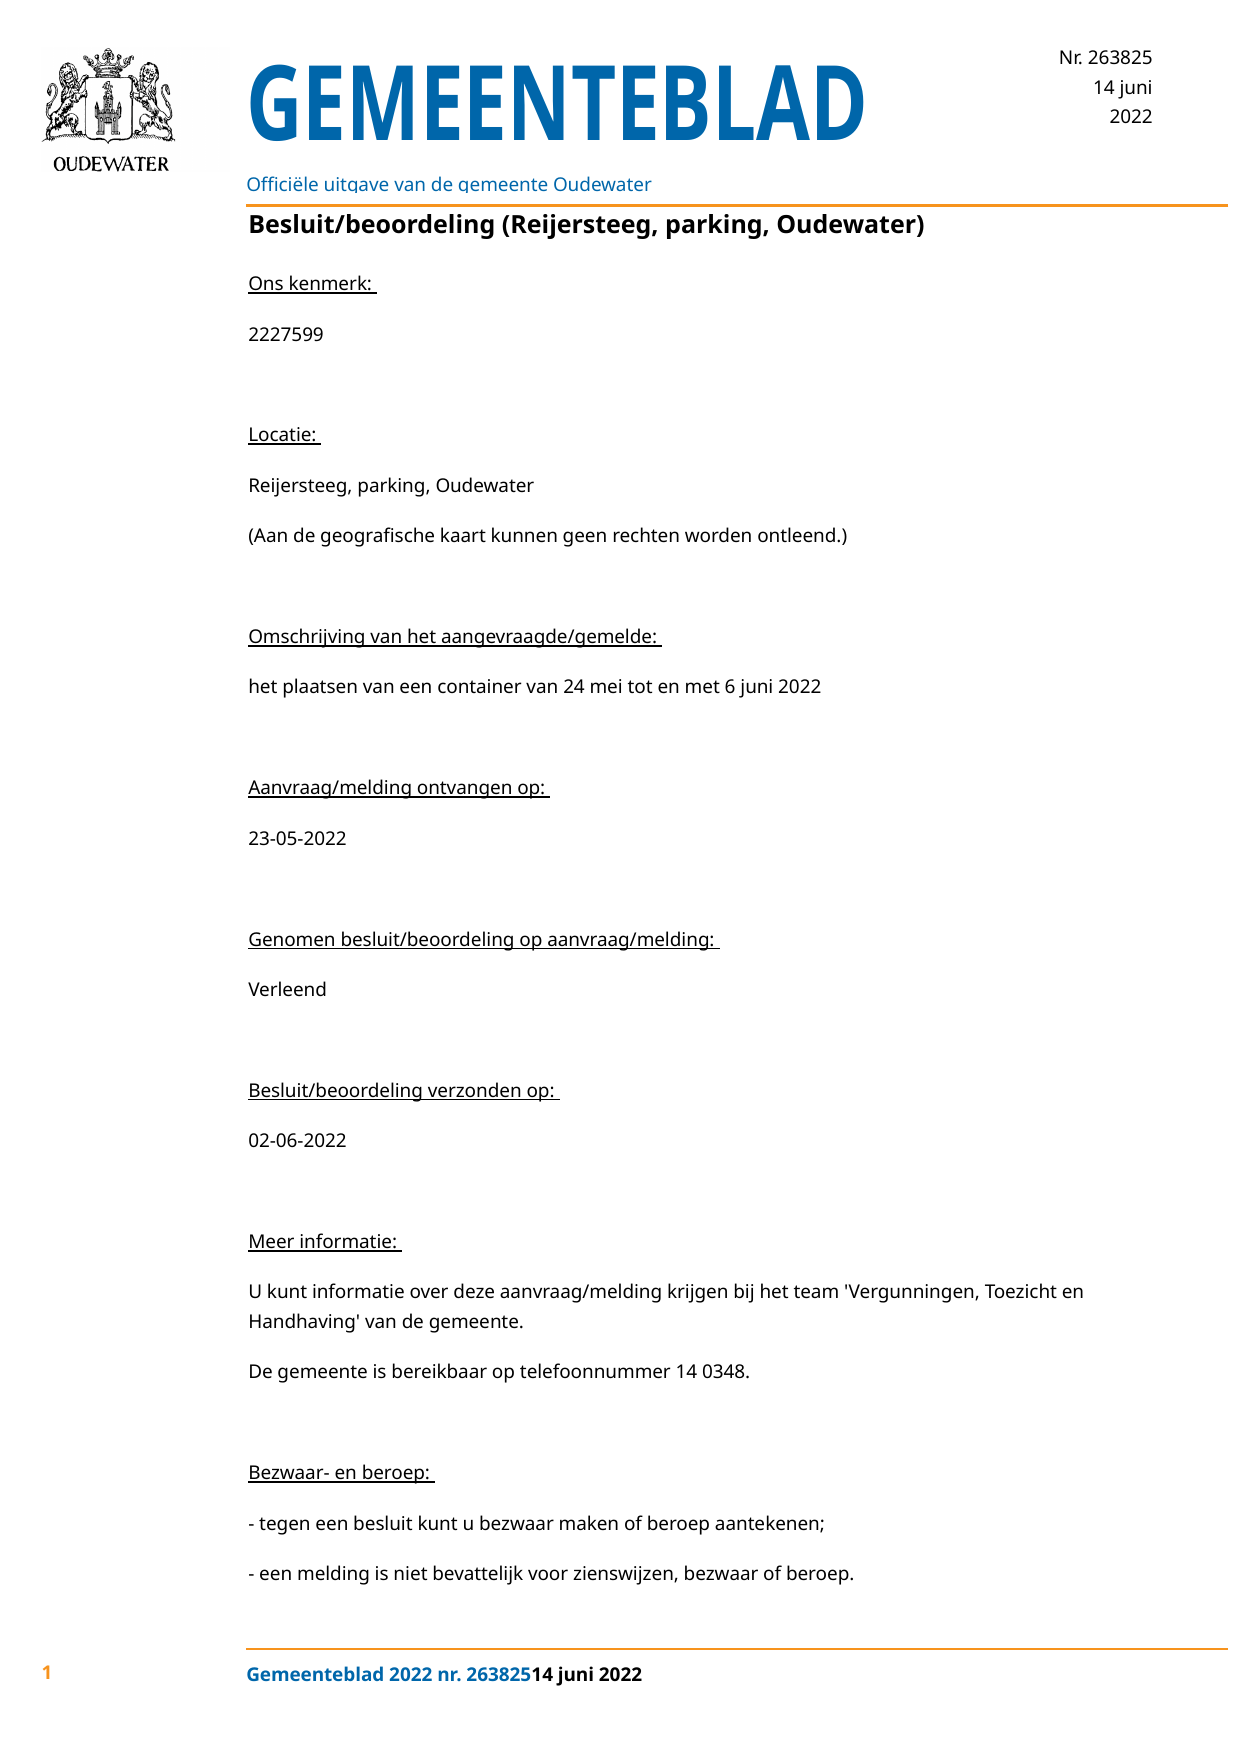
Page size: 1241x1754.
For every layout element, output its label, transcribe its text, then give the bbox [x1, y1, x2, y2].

picture [41, 47, 231, 172]
text Ons kenmerk: [248, 270, 1152, 296]
text Omschrijving van het aangevraagde/gemelde: [248, 623, 1152, 649]
text 02-06-2022 [248, 1127, 1152, 1153]
text Reijersteeg, parking, Oudewater [248, 472, 1152, 498]
text het plaatsen van een container van 24 mei tot en met 6 juni 2022 [248, 674, 1152, 699]
text De gemeente is bereikbaar op telefoonnummer 14 0348. [248, 1359, 1152, 1384]
text 23-05-2022 [248, 825, 1152, 851]
text Locatie: [248, 422, 1152, 447]
text Bezwaar- en beroep: [248, 1459, 1152, 1485]
text - een melding is niet bevattelijk voor zienswijzen, bezwaar of beroep. [248, 1560, 1152, 1586]
text Aanvraag/melding ontvangen op: [248, 774, 1152, 800]
text 2227599 [248, 321, 1152, 346]
text Meer informatie: [248, 1228, 1152, 1254]
text Besluit/beoordeling verzonden op: [248, 1077, 1152, 1103]
text Verleend [248, 976, 1152, 1002]
text U kunt informatie over deze aanvraag/melding krijgen bij het team 'Vergunningen, Toezicht en Handhaving' van de gemeente. [248, 1279, 1152, 1334]
text - tegen een besluit kunt u bezwaar maken of beroep aantekenen; [248, 1510, 1152, 1536]
text Besluit/beoordeling (Reijersteeg, parking, Oudewater) [248, 207, 1152, 241]
text Genomen besluit/beoordeling op aanvraag/melding: [248, 926, 1152, 951]
text (Aan de geografische kaart kunnen geen rechten worden ontleend.) [248, 522, 1152, 548]
